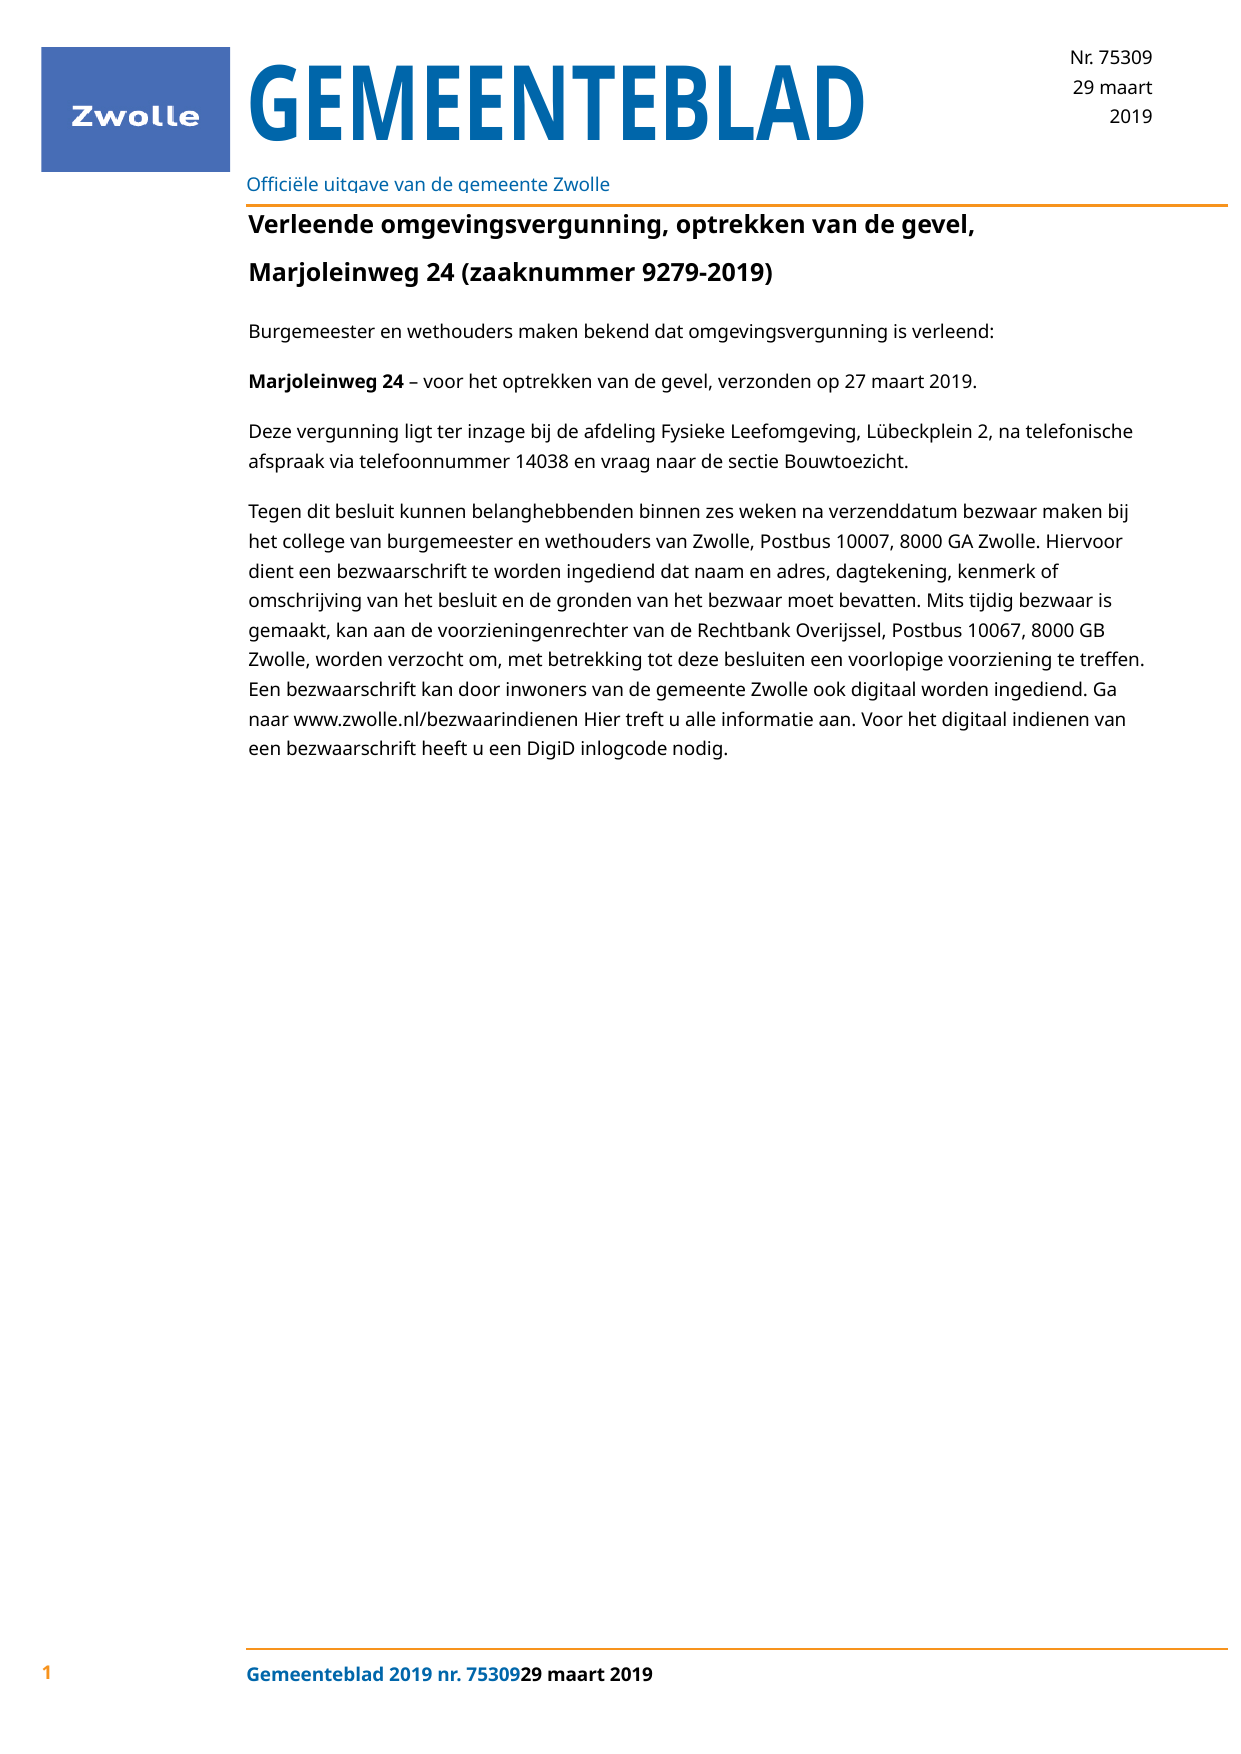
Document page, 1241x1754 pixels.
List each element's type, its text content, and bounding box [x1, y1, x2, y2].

text Burgemeester en wethouders maken bekend dat omgevingsvergunning is verleend: [248, 318, 1152, 344]
picture [41, 47, 231, 172]
text Tegen dit besluit kunnen belanghebbenden binnen zes weken na verzenddatum bezwaar maken bij het college van burgemeester en wethouders van Zwolle, Postbus 10007, 8000 GA Zwolle. Hiervoor dient een bezwaarschrift te worden ingediend dat naam en adres, dagtekening, kenmerk of omschrijving van het besluit en de gronden van het bezwaar moet bevatten. Mits tijdig bezwaar is gemaakt, kan aan de voorzieningenrechter van de Rechtbank Overijssel, Postbus 10067, 8000 GB Zwolle, worden verzocht om, met betrekking tot deze besluiten een voorlopige voorziening te treffen. Een bezwaarschrift kan door inwoners van de gemeente Zwolle ook digitaal worden ingediend. Ga naar www.zwolle.nl/bezwaarindienen Hier treft u alle informatie aan. Voor het digitaal indienen van een bezwaarschrift heeft u een DigiD inlogcode nodig. [248, 499, 1152, 761]
text Deze vergunning ligt ter inzage bij de afdeling Fysieke Leefomgeving, Lübeckplein 2, na telefonische afspraak via telefoonnummer 14038 en vraag naar de sectie Bouwtoezicht. [248, 419, 1152, 474]
text Verleende omgevingsvergunning, optrekken van de gevel, Marjoleinweg 24 (zaaknummer 9279-2019) [248, 207, 1152, 288]
text Marjoleinweg 24 – voor het optrekken van de gevel, verzonden op 27 maart 2019. [248, 368, 1152, 394]
